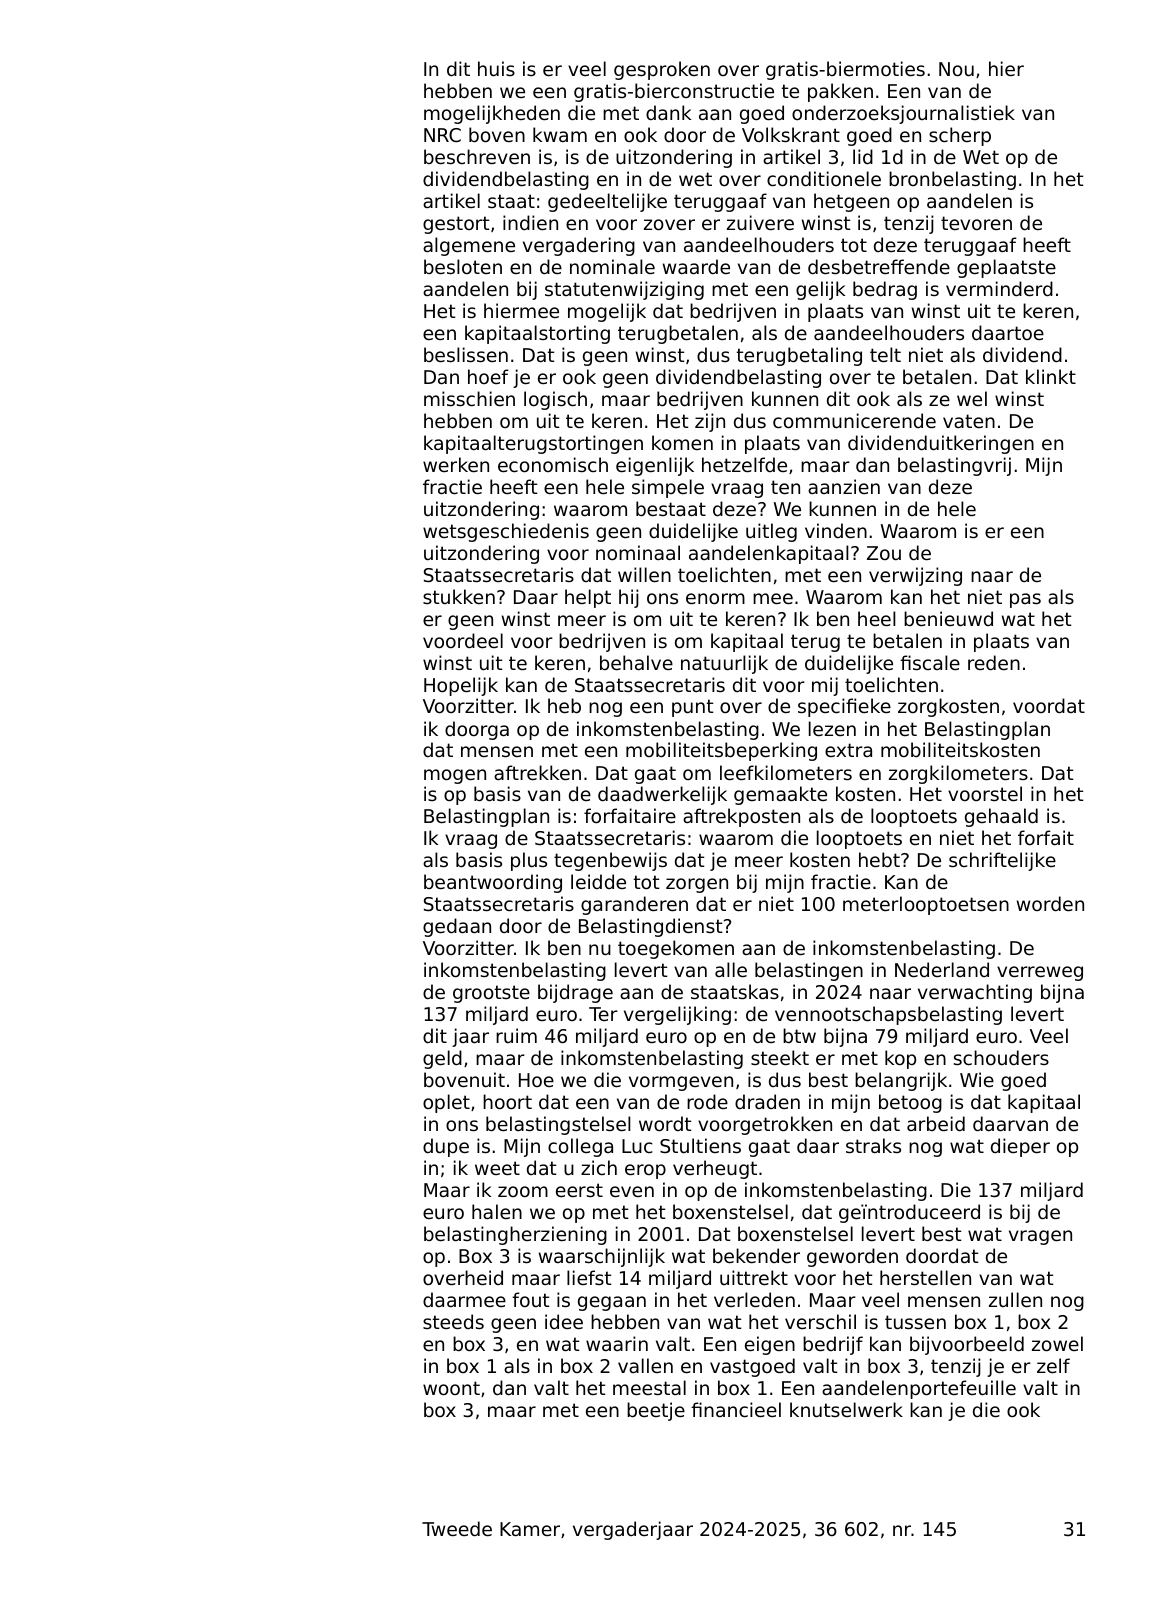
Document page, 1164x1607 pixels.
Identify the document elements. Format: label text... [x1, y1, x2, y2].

text Voorzitter. Ik ben nu toegekomen aan de inkomstenbelasting. De inkomstenbelasting levert van alle belastingen in Nederland verreweg de grootste bijdrage aan de staatskas, in 2024 naar verwachting bijna 137 miljard euro. Ter vergelijking: de vennootschapsbelasting levert dit jaar ruim 46 miljard euro op en de btw bijna 79 miljard euro. Veel geld, maar de inkomstenbelasting steekt er met kop en schouders bovenuit. Hoe we die vormgeven, is dus best belangrijk. Wie goed oplet, hoort dat een van de rode draden in mijn betoog is dat kapitaal in ons belastingstelsel wordt voorgetrokken en dat arbeid daarvan de dupe is. Mijn collega Luc Stultiens gaat daar straks nog wat dieper op in; ik weet dat u zich erop verheugt. [422, 938, 1087, 1180]
text In dit huis is er veel gesproken over gratis-biermoties. Nou, hier hebben we een gratis-bierconstructie te pakken. Een van de mogelijkheden die met dank aan goed onderzoeksjournalistiek van NRC boven kwam en ook door de Volkskrant goed en scherp beschreven is, is de uitzondering in artikel 3, lid 1d in de Wet op de dividendbelasting en in de wet over conditionele bronbelasting. In het artikel staat: gedeeltelijke teruggaaf van hetgeen op aandelen is gestort, indien en voor zover er zuivere winst is, tenzij tevoren de algemene vergadering van aandeelhouders tot deze teruggaaf heeft besloten en de nominale waarde van de desbetreffende geplaatste aandelen bij statutenwijziging met een gelijk bedrag is verminderd. Het is hiermee mogelijk dat bedrijven in plaats van winst uit te keren, een kapitaalstorting terugbetalen, als de aandeelhouders daartoe beslissen. Dat is geen winst, dus terugbetaling telt niet als dividend. Dan hoef je er ook geen dividendbelasting over te betalen. Dat klinkt misschien logisch, maar bedrijven kunnen dit ook als ze wel winst hebben om uit te keren. Het zijn dus communicerende vaten. De kapitaalterugstortingen komen in plaats van dividenduitkeringen en werken economisch eigenlijk hetzelfde, maar dan belastingvrij. Mijn fractie heeft een hele simpele vraag ten aanzien van deze uitzondering: waarom bestaat deze? We kunnen in de hele wetsgeschiedenis geen duidelijke uitleg vinden. Waarom is er een uitzondering voor nominaal aandelenkapitaal? Zou de Staatssecretaris dat willen toelichten, met een verwijzing naar de stukken? Daar helpt hij ons enorm mee. Waarom kan het niet pas als er geen winst meer is om uit te keren? Ik ben heel benieuwd wat het voordeel voor bedrijven is om kapitaal terug te betalen in plaats van winst uit te keren, behalve natuurlijk de duidelijke fiscale reden. Hopelijk kan de Staatssecretaris dit voor mij toelichten. [422, 59, 1087, 696]
text Maar ik zoom eerst even in op de inkomstenbelasting. Die 137 miljard euro halen we op met het boxenstelsel, dat geïntroduceerd is bij de belastingherziening in 2001. Dat boxenstelsel levert best wat vragen op. Box 3 is waarschijnlijk wat bekender geworden doordat de overheid maar liefst 14 miljard uittrekt voor het herstellen van wat daarmee fout is gegaan in het verleden. Maar veel mensen zullen nog steeds geen idee hebben van wat het verschil is tussen box 1, box 2 en box 3, en wat waarin valt. Een eigen bedrijf kan bijvoorbeeld zowel in box 1 als in box 2 vallen en vastgoed valt in box 3, tenzij je er zelf woont, dan valt het meestal in box 1. Een aandelenportefeuille valt in box 3, maar met een beetje financieel knutselwerk kan je die ook [422, 1180, 1087, 1422]
text Voorzitter. Ik heb nog een punt over de specifieke zorgkosten, voordat ik doorga op de inkomstenbelasting. We lezen in het Belastingplan dat mensen met een mobiliteitsbeperking extra mobiliteitskosten mogen aftrekken. Dat gaat om leefkilometers en zorgkilometers. Dat is op basis van de daadwerkelijk gemaakte kosten. Het voorstel in het Belastingplan is: forfaitaire aftrekposten als de looptoets gehaald is. Ik vraag de Staatssecretaris: waarom die looptoets en niet het forfait als basis plus tegenbewijs dat je meer kosten hebt? De schriftelijke beantwoording leidde tot zorgen bij mijn fractie. Kan de Staatssecretaris garanderen dat er niet 100 meterlooptoetsen worden gedaan door de Belastingdienst? [422, 696, 1087, 938]
